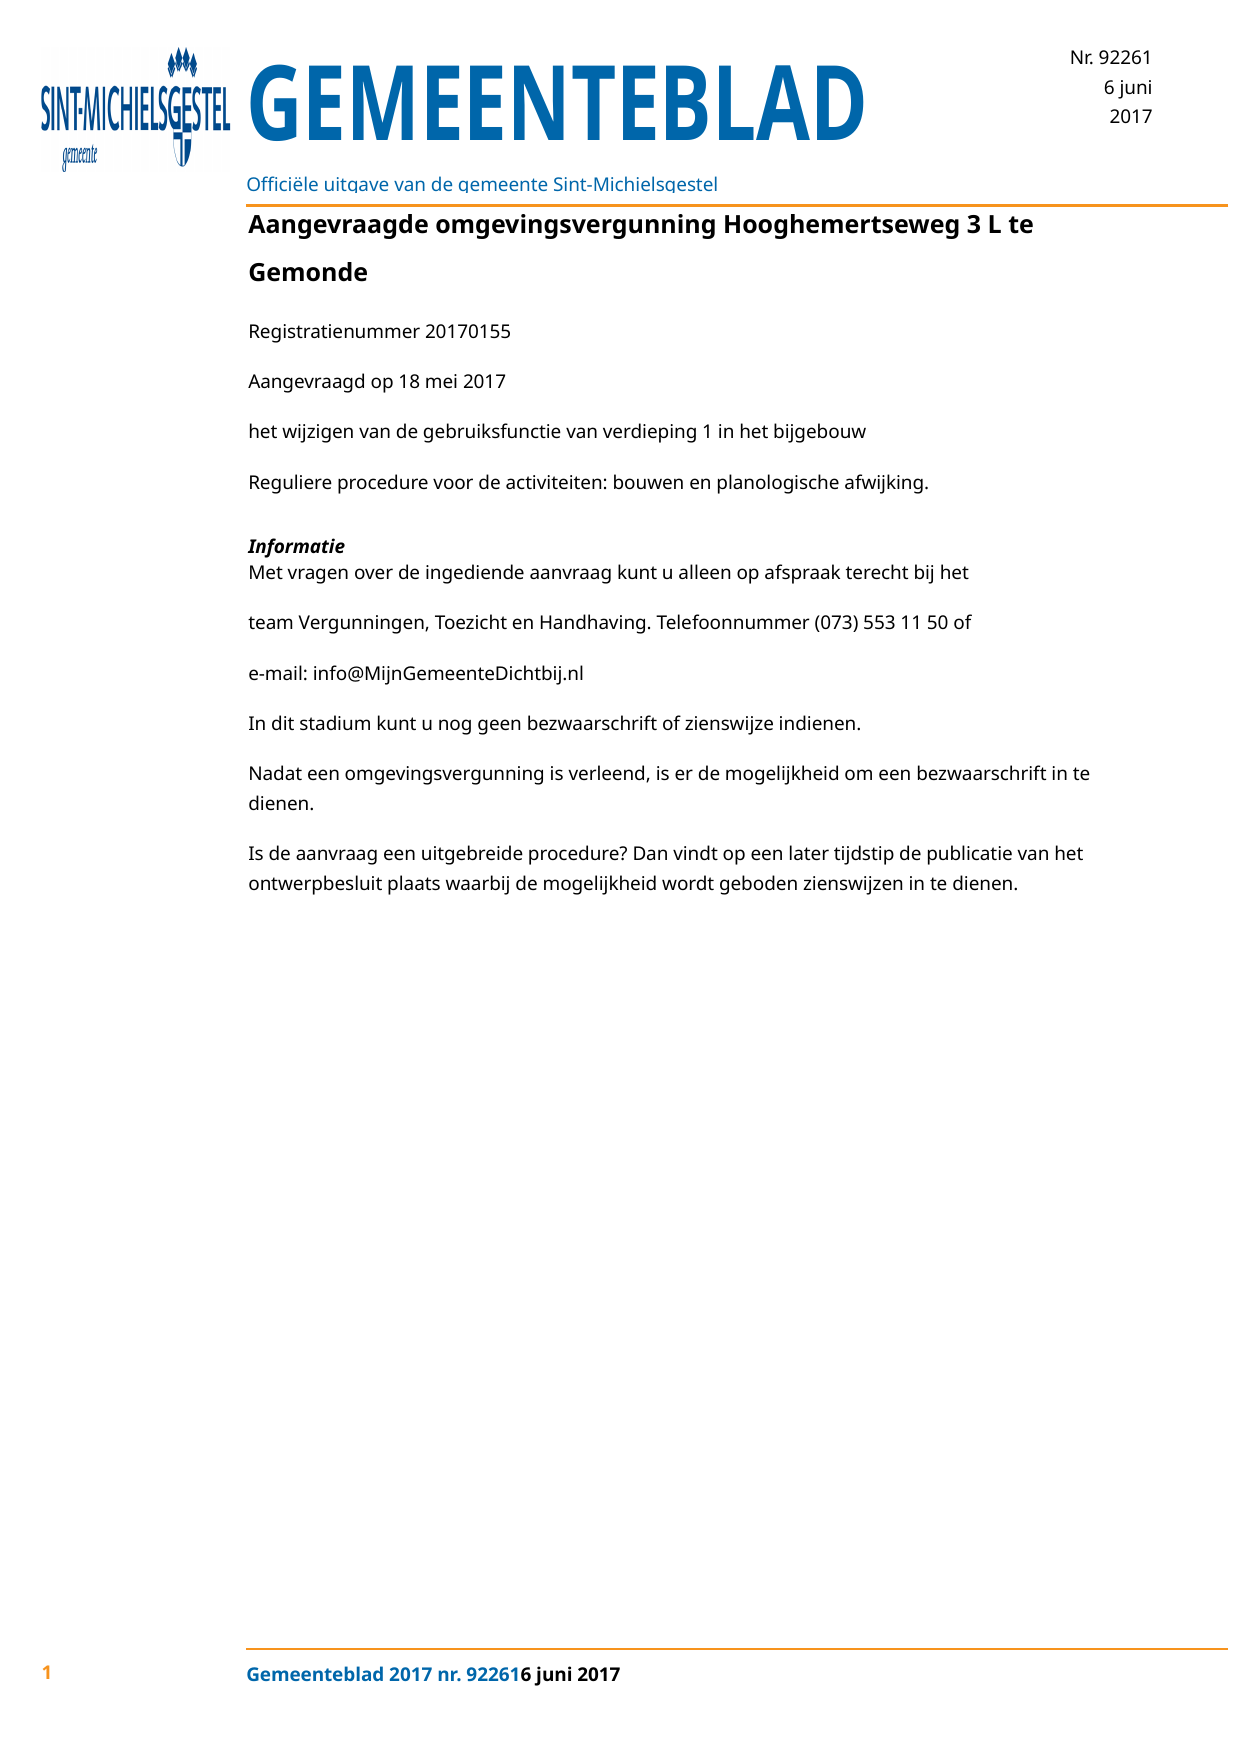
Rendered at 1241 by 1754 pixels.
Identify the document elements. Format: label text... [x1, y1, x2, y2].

text Aangevraagd op 18 mei 2017 [248, 368, 1152, 394]
picture [41, 47, 231, 172]
text Is de aanvraag een uitgebreide procedure? Dan vindt op een later tijdstip de publicatie van het ontwerpbesluit plaats waarbij de mogelijkheid wordt geboden zienswijzen in te dienen. [248, 841, 1152, 896]
text Met vragen over de ingediende aanvraag kunt u alleen op afspraak terecht bij het [248, 559, 1152, 584]
text e-mail: info@MijnGemeenteDichtbij.nl [248, 660, 1152, 685]
text het wijzigen van de gebruiksfunctie van verdieping 1 in het bijgebouw [248, 419, 1152, 444]
text Registratienummer 20170155 [248, 318, 1152, 344]
text team Vergunningen, Toezicht en Handhaving. Telefoonnummer (073) 553 11 50 of [248, 609, 1152, 635]
text Reguliere procedure voor de activiteiten: bouwen en planologische afwijking. [248, 469, 1152, 495]
text Informatie [248, 533, 1152, 559]
text Aangevraagde omgevingsvergunning Hooghemertseweg 3 L te Gemonde [248, 207, 1152, 288]
text In dit stadium kunt u nog geen bezwaarschrift of zienswijze indienen. [248, 710, 1152, 736]
text Nadat een omgevingsvergunning is verleend, is er de mogelijkheid om een bezwaarschrift in te dienen. [248, 761, 1152, 816]
